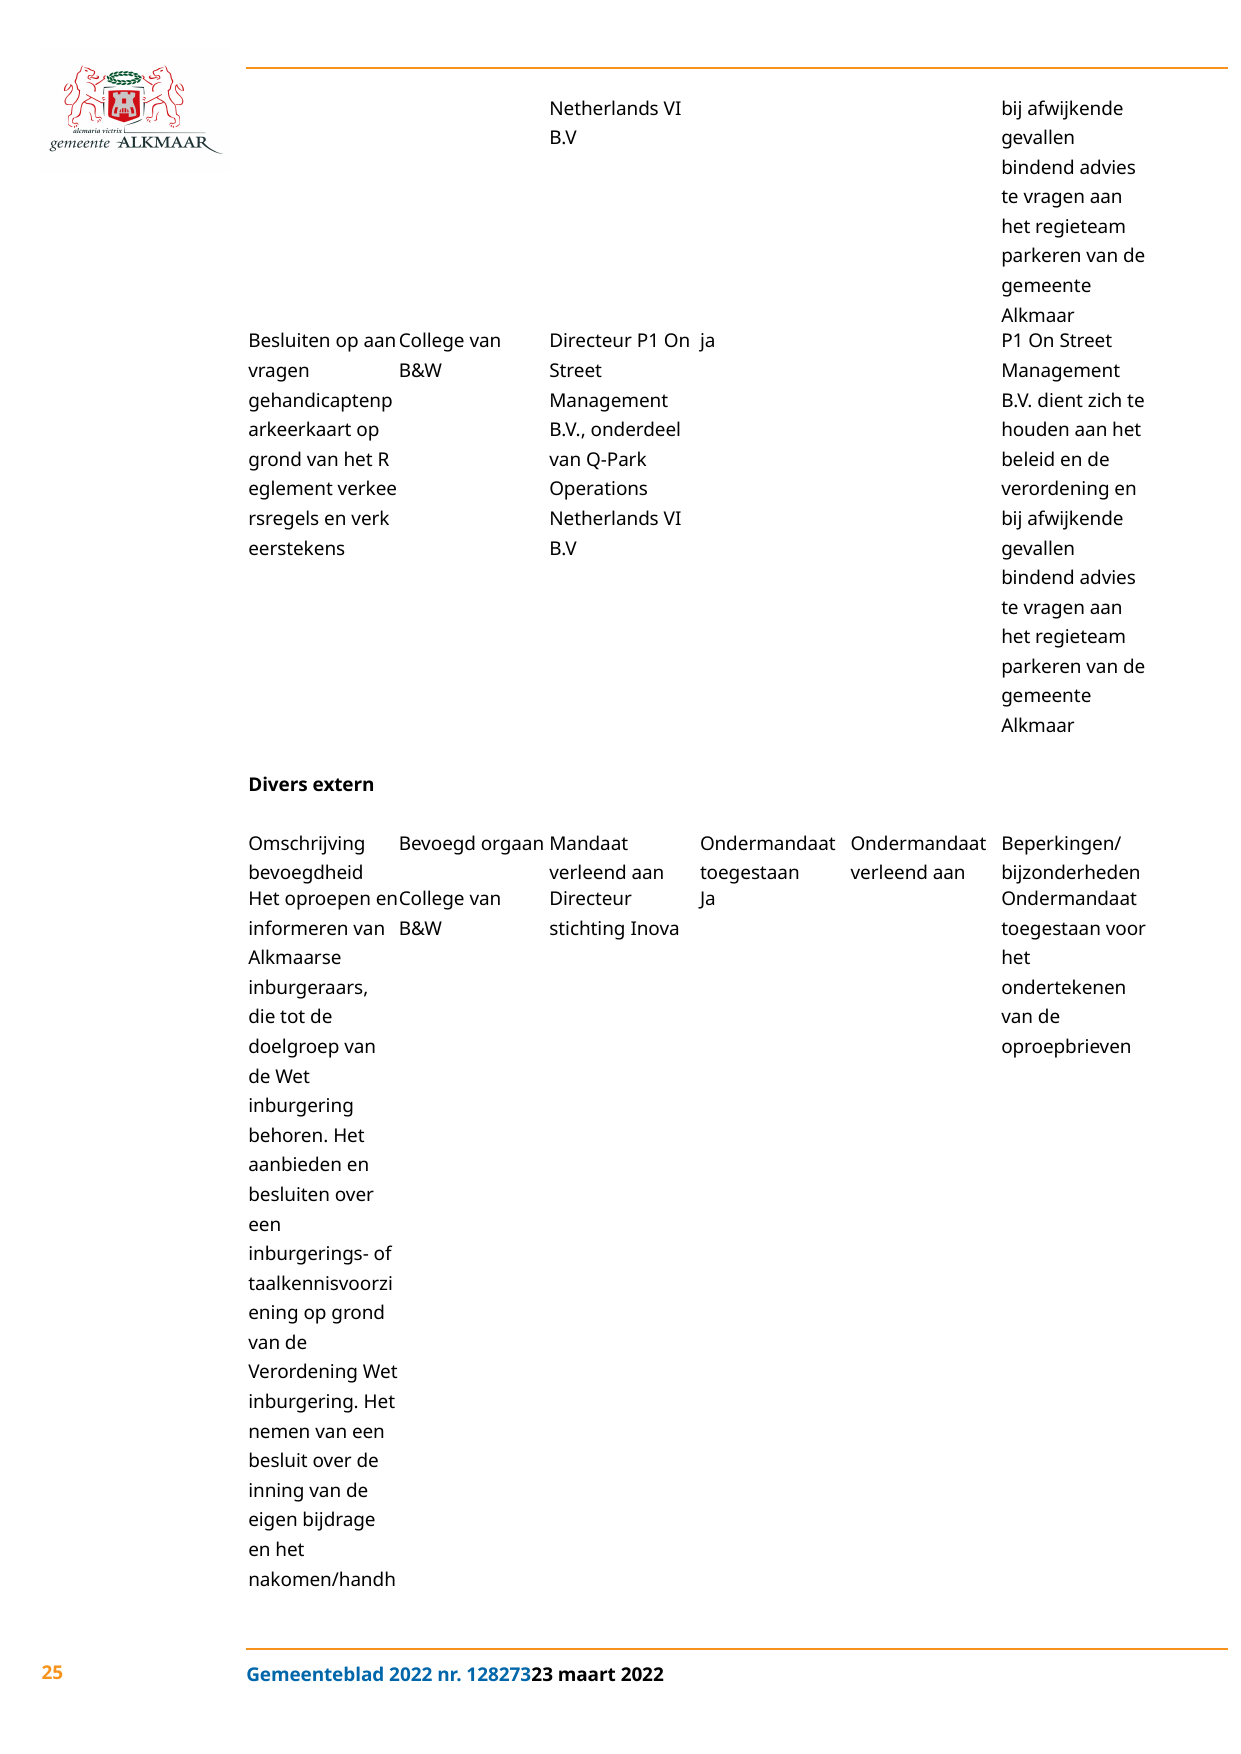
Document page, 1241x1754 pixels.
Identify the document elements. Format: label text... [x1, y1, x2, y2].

table_cell bij afwijkende gevallen bindend advies te vragen aan het regieteam parkeren van de gemeente Alkmaar [1001, 95, 1152, 328]
table_cell Ondermandaat toegestaan voor het ondertekenen van de oproepbrieven [1001, 885, 1152, 1591]
table_cell College van B&W [399, 885, 549, 1591]
table_cell ja [700, 328, 850, 738]
table_cell [248, 95, 398, 328]
table_cell Directeur P1 On Street Management B.V., onderdeel van Q-Park Operations Netherlands VI B.V [549, 328, 700, 738]
table_cell [850, 95, 1001, 328]
table_header Beperkingen/bijzonderheden [1001, 830, 1152, 885]
table_cell [850, 328, 1001, 738]
table_cell Besluiten op aanvragen gehandicaptenparkeerkaart op grond van het Reglement verkeersregels en verkeerstekens [248, 328, 398, 738]
table_header Ondermandaat verleend aan [850, 830, 1001, 885]
table_cell Het oproepen en informeren van Alkmaarse inburgeraars, die tot de doelgroep van de Wet inburgering behoren. Het aanbieden en besluiten over een inburgerings- of taalkennisvoorziening op grond van de Verordening Wet inburgering. Het nemen van een besluit over de inning van de eigen bijdrage en het nakomen/handh [248, 885, 398, 1591]
table_cell [700, 95, 850, 328]
table_header Bevoegd orgaan [399, 830, 549, 885]
table_header Ondermandaat toegestaan [700, 830, 850, 885]
picture [41, 47, 231, 172]
table_cell [850, 885, 1001, 1591]
table_cell [399, 95, 549, 328]
table_header Omschrijving bevoegdheid [248, 830, 398, 885]
table_cell Netherlands VI B.V [549, 95, 700, 328]
table_cell Directeur stichting Inova [549, 885, 700, 1591]
table_cell P1 On Street Management B.V. dient zich te houden aan het beleid en de verordening en bij afwijkende gevallen bindend advies te vragen aan het regieteam parkeren van de gemeente Alkmaar [1001, 328, 1152, 738]
text Divers extern [248, 771, 1152, 796]
table_header Mandaat verleend aan [549, 830, 700, 885]
table_cell Ja [700, 885, 850, 1591]
table_cell College van B&W [399, 328, 549, 738]
